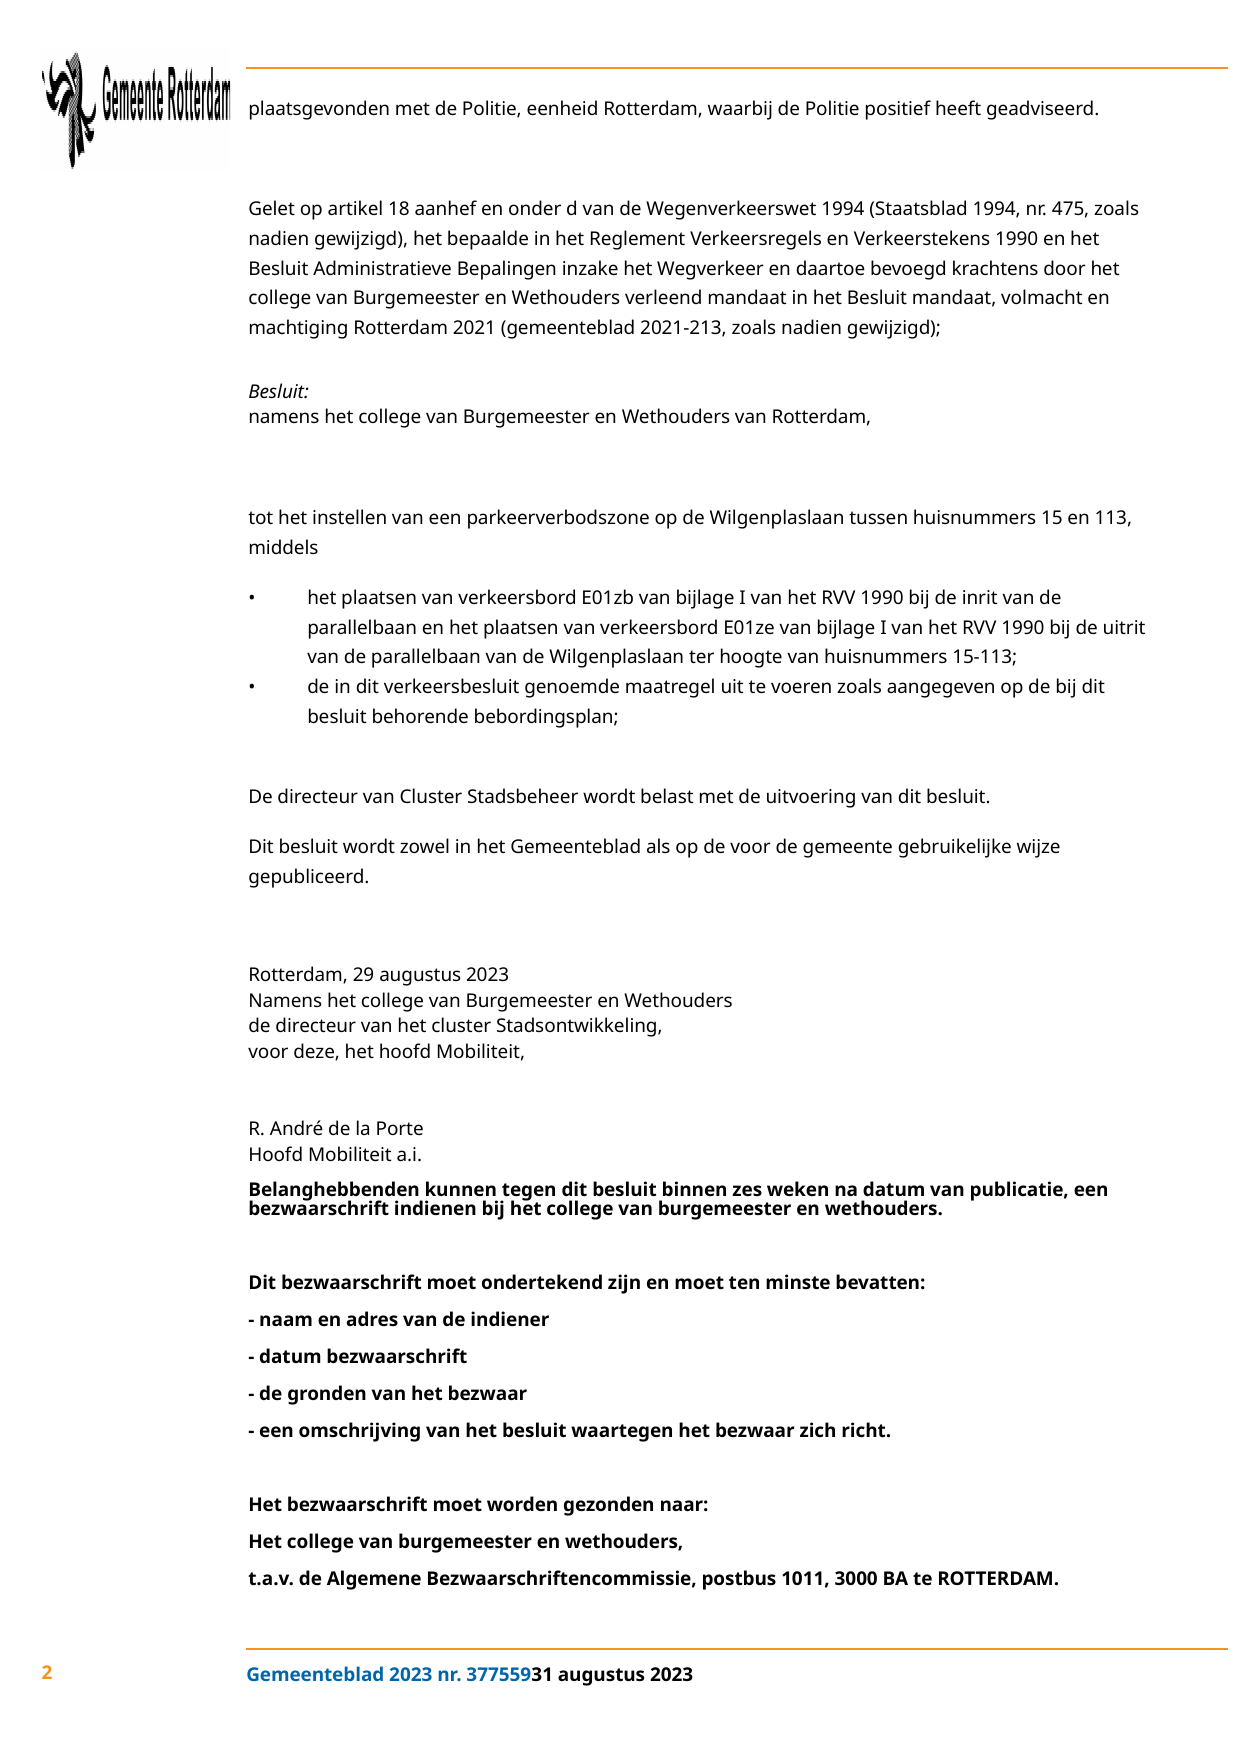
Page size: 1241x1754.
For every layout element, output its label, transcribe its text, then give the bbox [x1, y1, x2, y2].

text namens het college van Burgemeester en Wethouders van Rotterdam, [248, 404, 1152, 429]
text Rotterdam, 29 augustus 2023 [248, 961, 1152, 987]
text plaatsgevonden met de Politie, eenheid Rotterdam, waarbij de Politie positief heeft geadviseerd. [248, 95, 1152, 121]
text Gelet op artikel 18 aanhef en onder d van de Wegenverkeerswet 1994 (Staatsblad 1994, nr. 475, zoals nadien gewijzigd), het bepaalde in het Reglement Verkeersregels en Verkeerstekens 1990 en het Besluit Administratieve Bepalingen inzake het Wegverkeer en daartoe bevoegd krachtens door het college van Burgemeester en Wethouders verleend mandaat in het Besluit mandaat, volmacht en machtiging Rotterdam 2021 (gemeenteblad 2021-213, zoals nadien gewijzigd); [248, 196, 1152, 340]
text Dit bezwaarschrift moet ondertekend zijn en moet ten minste bevatten: [248, 1274, 1152, 1293]
text - naam en adres van de indiener [248, 1311, 1152, 1330]
text Belanghebbenden kunnen tegen dit besluit binnen zes weken na datum van publicatie, een bezwaarschrift indienen bij het college van burgemeester en wethouders. [248, 1181, 1152, 1219]
list de in dit verkeersbesluit genoemde maatregel uit te voeren zoals aangegeven op de bij dit besluit behorende bebordingsplan; [248, 673, 1152, 728]
text de directeur van het cluster Stadsontwikkeling, [248, 1012, 1152, 1038]
picture [41, 47, 231, 172]
text Hoofd Mobiliteit a.i. [248, 1141, 1152, 1167]
text - een omschrijving van het besluit waartegen het bezwaar zich richt. [248, 1422, 1152, 1441]
text Dit besluit wordt zowel in het Gemeenteblad als op de voor de gemeente gebruikelijke wijze gepubliceerd. [248, 833, 1152, 888]
text Besluit: [248, 378, 1152, 404]
text Het college van burgemeester en wethouders, [248, 1533, 1152, 1552]
text - datum bezwaarschrift [248, 1348, 1152, 1367]
list het plaatsen van verkeersbord E01zb van bijlage I van het RVV 1990 bij de inrit van de parallelbaan en het plaatsen van verkeersbord E01ze van bijlage I van het RVV 1990 bij de uitrit van de parallelbaan van de Wilgenplaslaan ter hoogte van huisnummers 15-113; [248, 584, 1152, 669]
text Namens het college van Burgemeester en Wethouders [248, 987, 1152, 1012]
text Het bezwaarschrift moet worden gezonden naar: [248, 1496, 1152, 1515]
text t.a.v. de Algemene Bezwaarschriftencommissie, postbus 1011, 3000 BA te ROTTERDAM. [248, 1569, 1152, 1589]
text voor deze, het hoofd Mobiliteit, [248, 1038, 1152, 1064]
text R. André de la Porte [248, 1115, 1152, 1141]
text De directeur van Cluster Stadsbeheer wordt belast met de uitvoering van dit besluit. [248, 783, 1152, 808]
text - de gronden van het bezwaar [248, 1385, 1152, 1404]
text tot het instellen van een parkeerverbodszone op de Wilgenplaslaan tussen huisnummers 15 en 113, middels [248, 504, 1152, 560]
